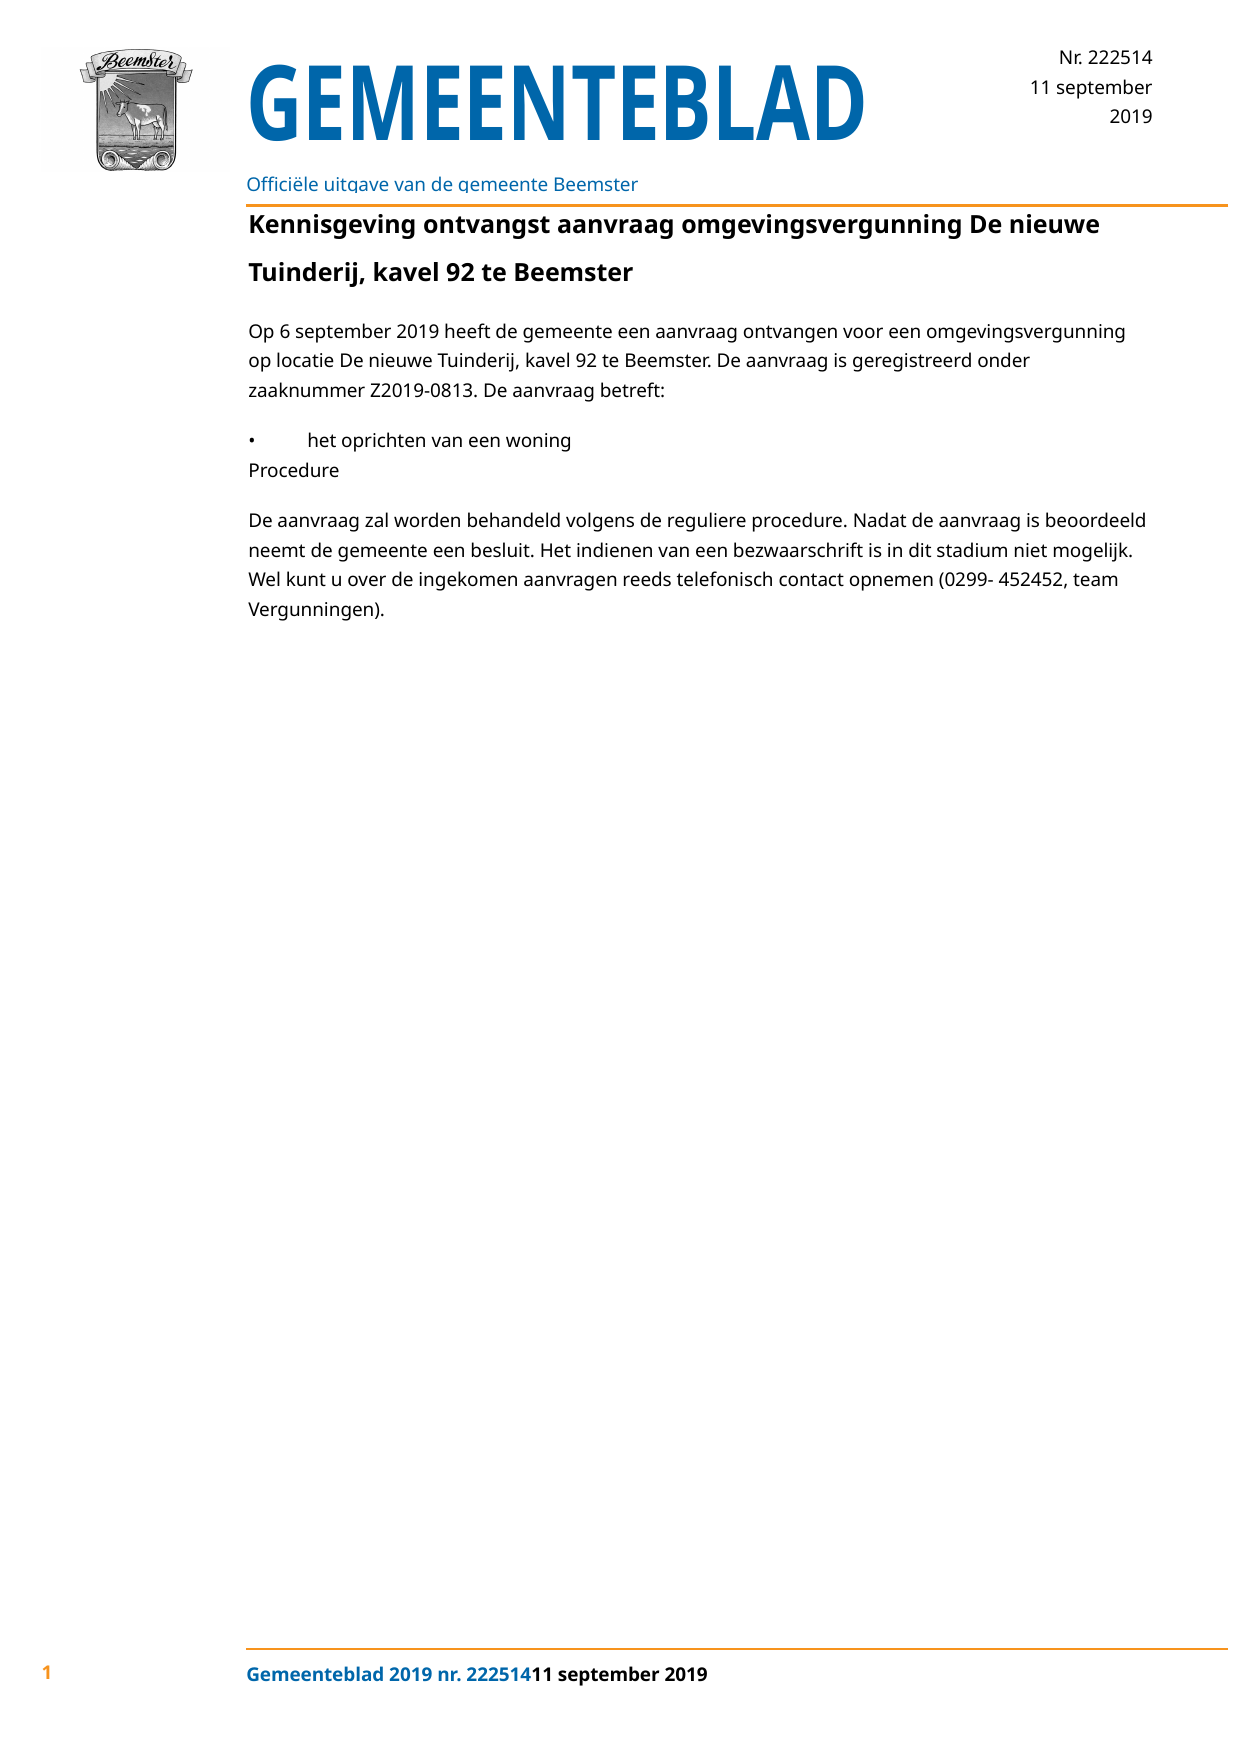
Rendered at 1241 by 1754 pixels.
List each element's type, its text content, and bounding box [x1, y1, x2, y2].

text Procedure [248, 457, 1152, 483]
text Kennisgeving ontvangst aanvraag omgevingsvergunning De nieuwe Tuinderij, kavel 92 te Beemster [248, 207, 1152, 288]
text De aanvraag zal worden behandeld volgens de reguliere procedure. Nadat de aanvraag is beoordeeld neemt de gemeente een besluit. Het indienen van een bezwaarschrift is in dit stadium niet mogelijk. Wel kunt u over de ingekomen aanvragen reeds telefonisch contact opnemen (0299- 452452, team Vergunningen). [248, 507, 1152, 622]
list het oprichten van een woning [248, 427, 1152, 453]
text Op 6 september 2019 heeft de gemeente een aanvraag ontvangen voor een omgevingsvergunning op locatie De nieuwe Tuinderij, kavel 92 te Beemster. De aanvraag is geregistreerd onder zaaknummer Z2019-0813. De aanvraag betreft: [248, 318, 1152, 403]
picture [41, 47, 231, 172]
